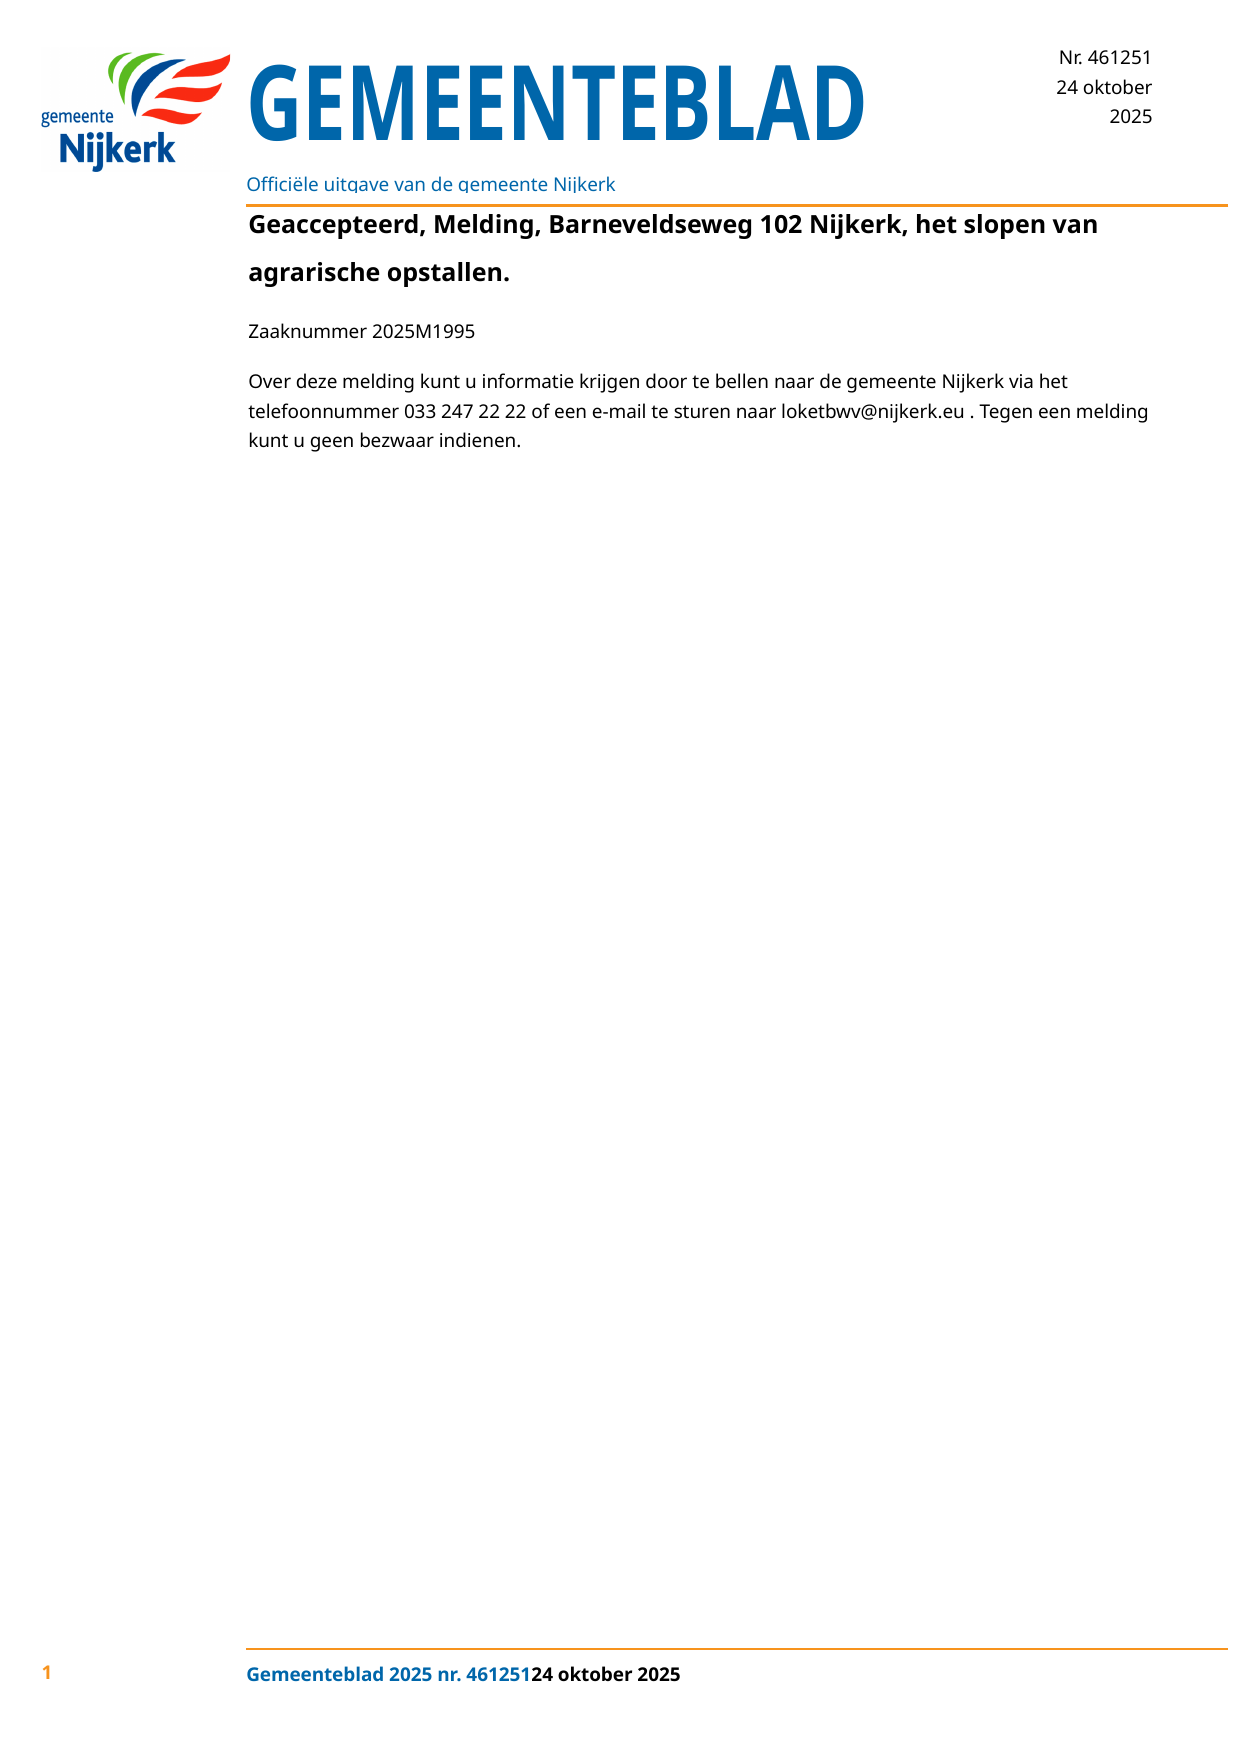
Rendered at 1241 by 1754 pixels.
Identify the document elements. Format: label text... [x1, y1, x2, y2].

picture [41, 47, 231, 172]
text Over deze melding kunt u informatie krijgen door te bellen naar de gemeente Nijkerk via het telefoonnummer 033 247 22 22 of een e-mail te sturen naar loketbwv@nijkerk.eu . Tegen een melding kunt u geen bezwaar indienen. [248, 368, 1152, 453]
text Zaaknummer 2025M1995 [248, 318, 1152, 344]
text Geaccepteerd, Melding, Barneveldseweg 102 Nijkerk, het slopen van agrarische opstallen. [248, 207, 1152, 288]
